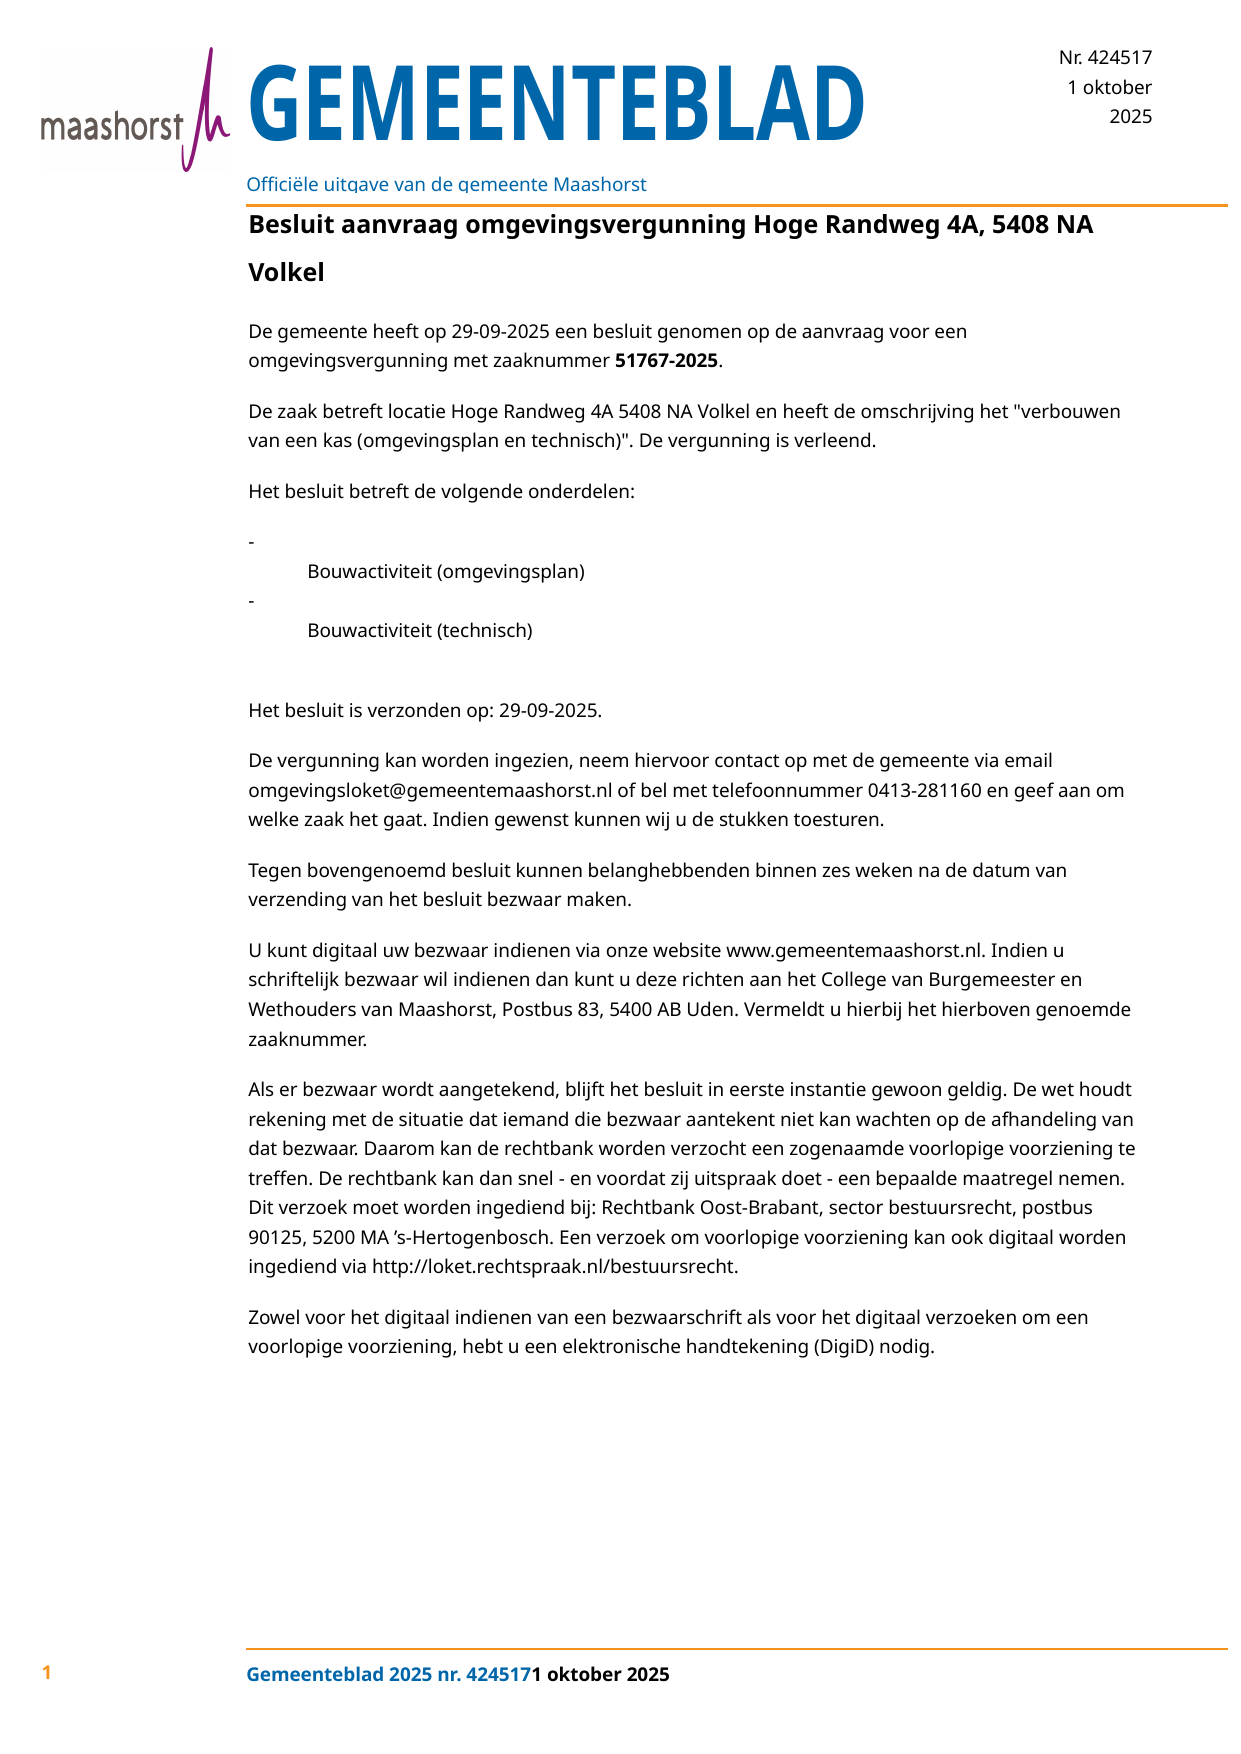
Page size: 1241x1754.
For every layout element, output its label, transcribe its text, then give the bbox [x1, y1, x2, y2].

text De gemeente heeft op 29-09-2025 een besluit genomen op de aanvraag voor een omgevingsvergunning met zaaknummer 51767-2025. [248, 318, 1152, 373]
text U kunt digitaal uw bezwaar indienen via onze website www.gemeentemaashorst.nl. Indien u schriftelijk bezwaar wil indienen dan kunt u deze richten aan het College van Burgemeester en Wethouders van Maashorst, Postbus 83, 5400 AB Uden. Vermeldt u hierbij het hierboven genoemde zaaknummer. [248, 937, 1152, 1052]
list Bouwactiviteit (omgevingsplan) [248, 558, 1152, 584]
list Bouwactiviteit (technisch) [248, 617, 1152, 643]
text Het besluit betreft de volgende onderdelen: [248, 478, 1152, 504]
picture [41, 47, 231, 172]
text Het besluit is verzonden op: 29-09-2025. [248, 697, 1152, 723]
text Tegen bovengenoemd besluit kunnen belanghebbenden binnen zes weken na de datum van verzending van het besluit bezwaar maken. [248, 857, 1152, 912]
text De zaak betreft locatie Hoge Randweg 4A 5408 NA Volkel en heeft de omschrijving het "verbouwen van een kas (omgevingsplan en technisch)". De vergunning is verleend. [248, 398, 1152, 453]
text De vergunning kan worden ingezien, neem hiervoor contact op met de gemeente via email omgevingsloket@gemeentemaashorst.nl of bel met telefoonnummer 0413-281160 en geef aan om welke zaak het gaat. Indien gewenst kunnen wij u de stukken toesturen. [248, 747, 1152, 832]
text Zowel voor het digitaal indienen van een bezwaarschrift als voor het digitaal verzoeken om een voorlopige voorziening, hebt u een elektronische handtekening (DigiD) nodig. [248, 1304, 1152, 1359]
text Als er bezwaar wordt aangetekend, blijft het besluit in eerste instantie gewoon geldig. De wet houdt rekening met de situatie dat iemand die bezwaar aantekent niet kan wachten op de afhandeling van dat bezwaar. Daarom kan de rechtbank worden verzocht een zogenaamde voorlopige voorziening te treffen. De rechtbank kan dan snel - en voordat zij uitspraak doet - een bepaalde maatregel nemen. Dit verzoek moet worden ingediend bij: Rechtbank Oost-Brabant, sector bestuursrecht, postbus 90125, 5200 MA ’s-Hertogenbosch. Een verzoek om voorlopige voorziening kan ook digitaal worden ingediend via http://loket.rechtspraak.nl/bestuursrecht. [248, 1076, 1152, 1279]
text Besluit aanvraag omgevingsvergunning Hoge Randweg 4A, 5408 NA Volkel [248, 207, 1152, 288]
